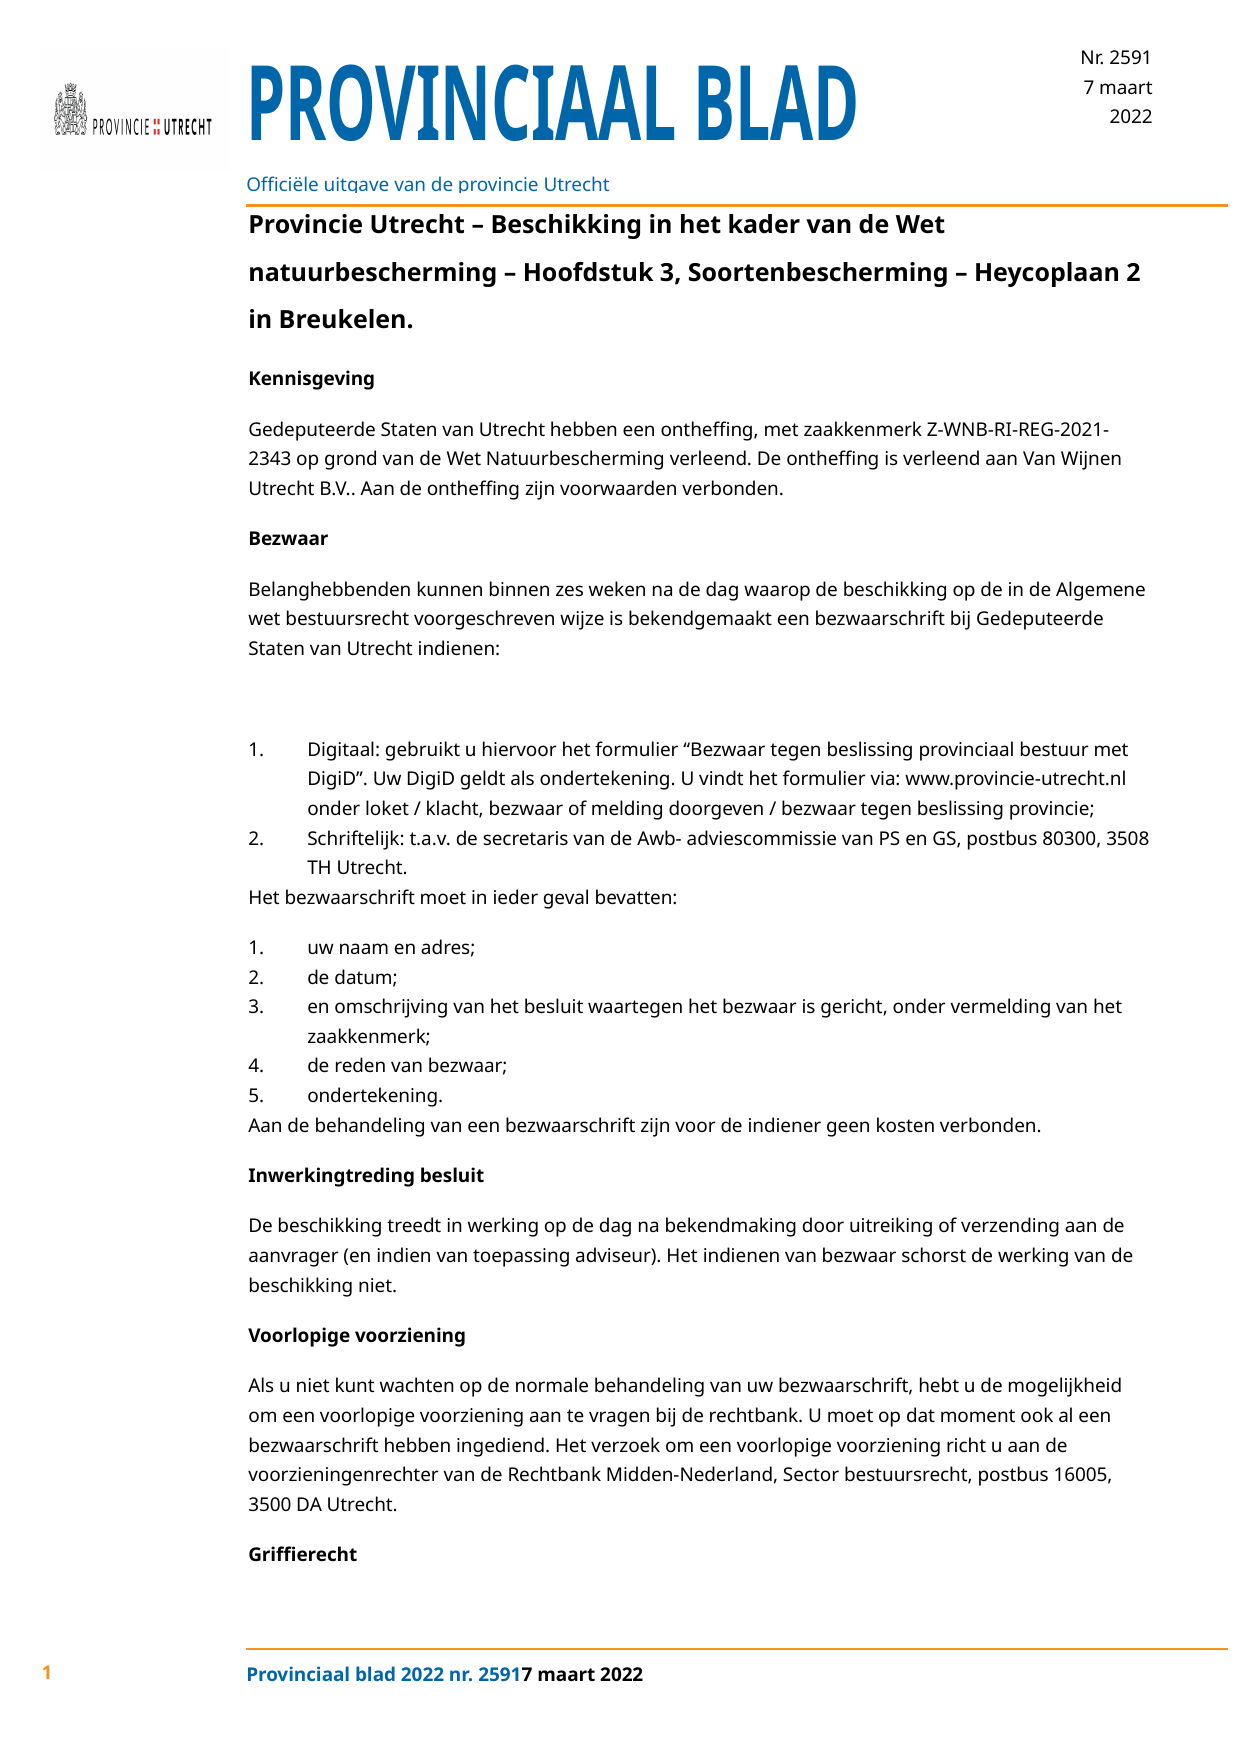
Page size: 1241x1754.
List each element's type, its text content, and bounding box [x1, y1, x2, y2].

text Belanghebbenden kunnen binnen zes weken na de dag waarop de beschikking op de in de Algemene wet bestuursrecht voorgeschreven wijze is bekendgemaakt een bezwaarschrift bij Gedeputeerde Staten van Utrecht indienen: [248, 576, 1152, 661]
text Voorlopige voorziening [248, 1322, 1152, 1348]
text Griffierecht [248, 1541, 1152, 1567]
list de datum; [248, 964, 1152, 989]
text Het bezwaarschrift moet in ieder geval bevatten: [248, 884, 1152, 909]
text Gedeputeerde Staten van Utrecht hebben een ontheffing, met zaakkenmerk Z-WNB-RI-REG-2021-2343 op grond van de Wet Natuurbescherming verleend. De ontheffing is verleend aan Van Wijnen Utrecht B.V.. Aan de ontheffing zijn voorwaarden verbonden. [248, 416, 1152, 501]
text Provincie Utrecht – Beschikking in het kader van de Wet natuurbescherming – Hoofdstuk 3, Soortenbescherming – Heycoplaan 2 in Breukelen. [248, 207, 1152, 336]
text Als u niet kunt wachten op de normale behandeling van uw bezwaarschrift, hebt u de mogelijkheid om een voorlopige voorziening aan te vragen bij de rechtbank. U moet op dat moment ook al een bezwaarschrift hebben ingediend. Het verzoek om een voorlopige voorziening richt u aan de voorzieningenrechter van de Rechtbank Midden-Nederland, Sector bestuursrecht, postbus 16005, 3500 DA Utrecht. [248, 1373, 1152, 1517]
list Digitaal: gebruikt u hiervoor het formulier “Bezwaar tegen beslissing provinciaal bestuur met DigiD”. Uw DigiD geldt als ondertekening. U vindt het formulier via: www.provincie-utrecht.nl onder loket / klacht, bezwaar of melding doorgeven / bezwaar tegen beslissing provincie; [248, 736, 1152, 821]
list uw naam en adres; [248, 934, 1152, 960]
text Inwerkingtreding besluit [248, 1162, 1152, 1188]
list Schriftelijk: t.a.v. de secretaris van de Awb- adviescommissie van PS en GS, postbus 80300, 3508 TH Utrecht. [248, 825, 1152, 880]
list en omschrijving van het besluit waartegen het bezwaar is gericht, onder vermelding van het zaakkenmerk; [248, 993, 1152, 1049]
text Kennisgeving [248, 366, 1152, 391]
list ondertekening. [248, 1082, 1152, 1108]
text De beschikking treedt in werking op de dag na bekendmaking door uitreiking of verzending aan de aanvrager (en indien van toepassing adviseur). Het indienen van bezwaar schorst de werking van de beschikking niet. [248, 1213, 1152, 1297]
list de reden van bezwaar; [248, 1053, 1152, 1078]
text Bezwaar [248, 526, 1152, 551]
text Aan de behandeling van een bezwaarschrift zijn voor de indiener geen kosten verbonden. [248, 1112, 1152, 1137]
picture [41, 47, 231, 172]
